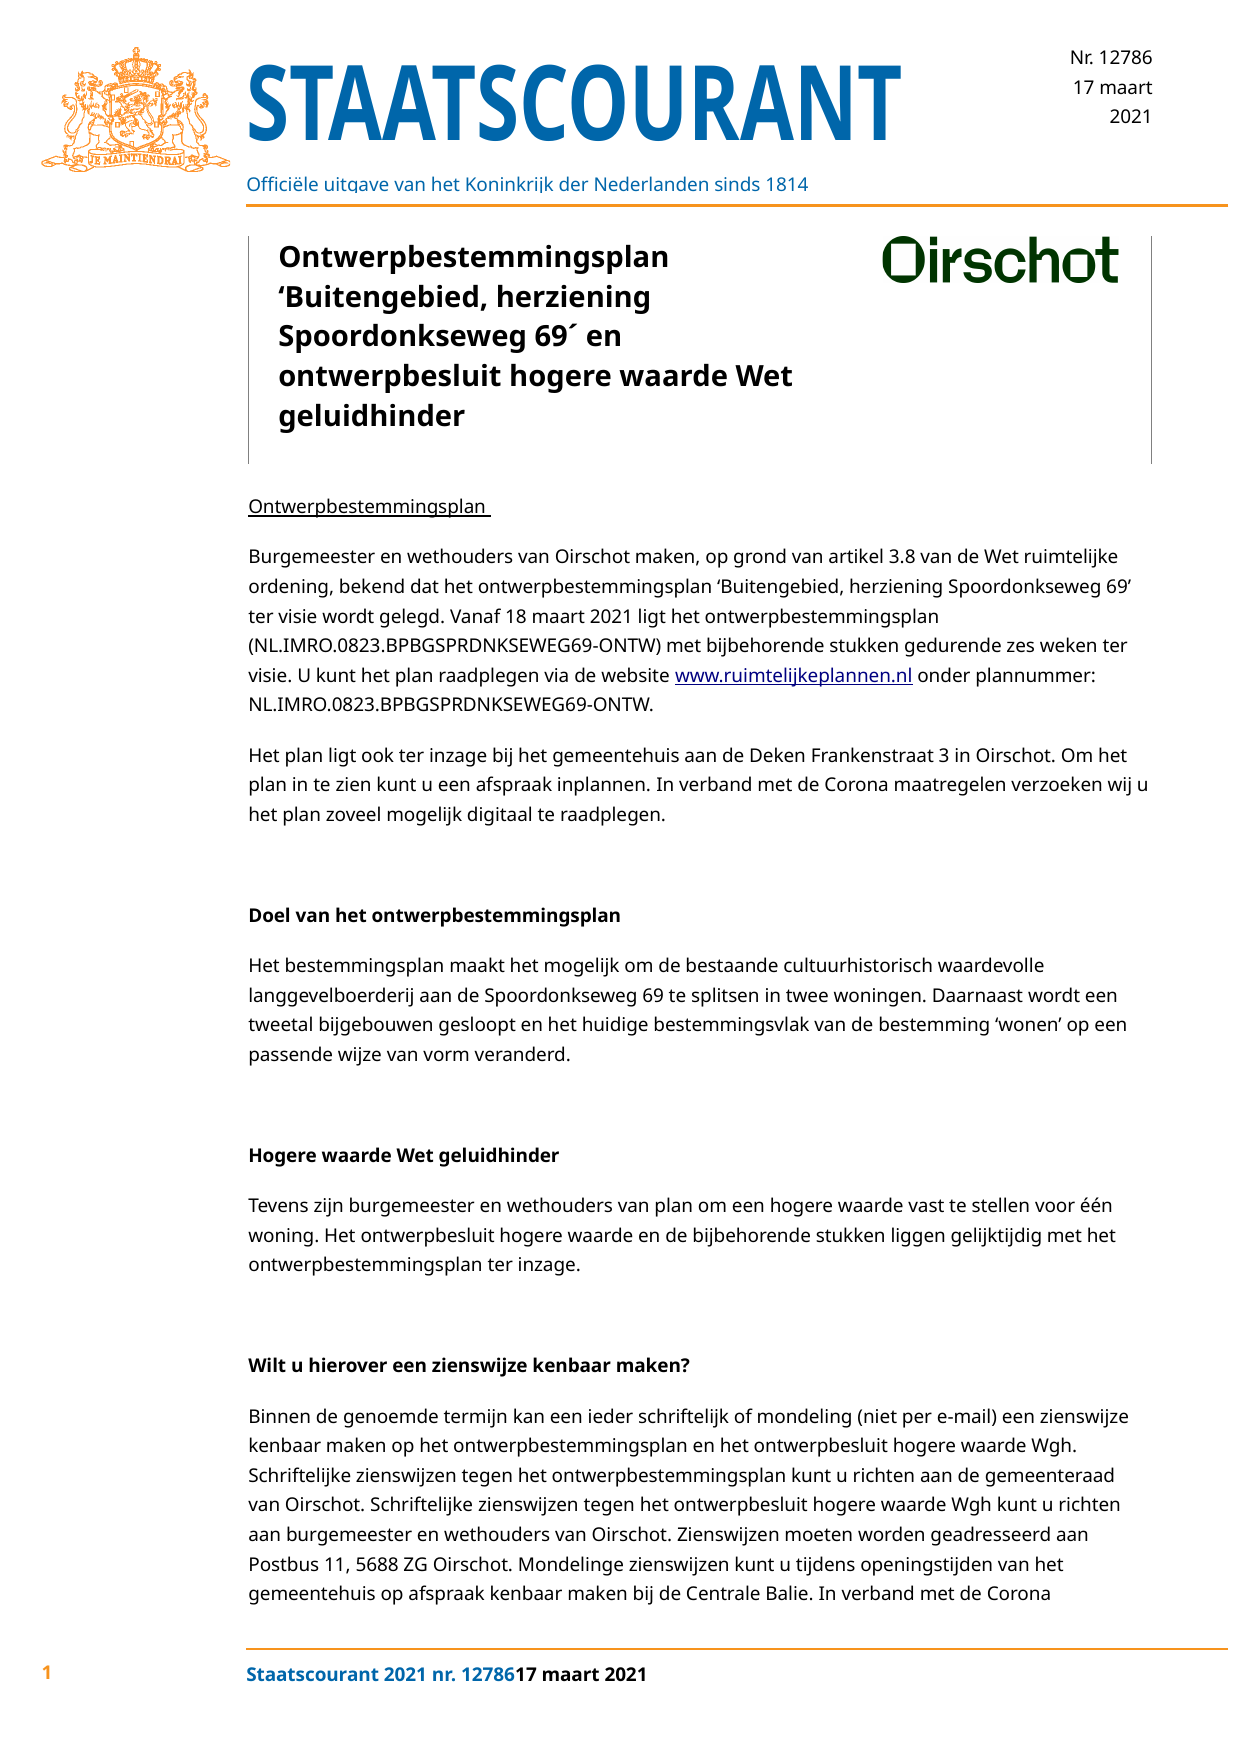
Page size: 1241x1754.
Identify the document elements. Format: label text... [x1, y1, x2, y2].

text Het bestemmingsplan maakt het mogelijk om de bestaande cultuurhistorisch waardevolle langgevelboerderij aan de Spoordonkseweg 69 te splitsen in twee woningen. Daarnaast wordt een tweetal bijgebouwen gesloopt en het huidige bestemmingsvlak van de bestemming ‘wonen’ op een passende wijze van vorm veranderd. [248, 952, 1152, 1067]
picture [41, 47, 231, 172]
text Binnen de genoemde termijn kan een ieder schriftelijk of mondeling (niet per e-mail) een zienswijze kenbaar maken op het ontwerpbestemmingsplan en het ontwerpbesluit hogere waarde Wgh. Schriftelijke zienswijzen tegen het ontwerpbestemmingsplan kunt u richten aan de gemeenteraad van Oirschot. Schriftelijke zienswijzen tegen het ontwerpbesluit hogere waarde Wgh kunt u richten aan burgemeester en wethouders van Oirschot. Zienswijzen moeten worden geadresseerd aan Postbus 11, 5688 ZG Oirschot. Mondelinge zienswijzen kunt u tijdens openingstijden van het gemeentehuis op afspraak kenbaar maken bij de Centrale Balie. In verband met de Corona [248, 1403, 1152, 1606]
text Doel van het ontwerpbestemmingsplan [248, 902, 1152, 928]
picture [882, 236, 1119, 283]
text Burgemeester en wethouders van Oirschot maken, op grond van artikel 3.8 van de Wet ruimtelijke ordening, bekend dat het ontwerpbestemmingsplan ‘Buitengebied, herziening Spoordonkseweg 69’ ter visie wordt gelegd. Vanaf 18 maart 2021 ligt het ontwerpbestemmingsplan (NL.IMRO.0823.BPBGSPRDNKSEWEG69-ONTW) met bijbehorende stukken gedurende zes weken ter visie. U kunt het plan raadplegen via de website www.ruimtelijkeplannen.nl onder plannummer: NL.IMRO.0823.BPBGSPRDNKSEWEG69-ONTW. [248, 544, 1152, 717]
text Het plan ligt ook ter inzage bij het gemeentehuis aan de Deken Frankenstraat 3 in Oirschot. Om het plan in te zien kunt u een afspraak inplannen. In verband met de Corona maatregelen verzoeken wij u het plan zoveel mogelijk digitaal te raadplegen. [248, 742, 1152, 827]
text Hogere waarde Wet geluidhinder [248, 1142, 1152, 1168]
text Wilt u hierover een zienswijze kenbaar maken? [248, 1352, 1152, 1378]
text Ontwerpbestemmingsplan [248, 493, 1152, 519]
text Tevens zijn burgemeester en wethouders van plan om een hogere waarde vast te stellen voor één woning. Het ontwerpbesluit hogere waarde en de bijbehorende stukken liggen gelijktijdig met het ontwerpbestemmingsplan ter inzage. [248, 1192, 1152, 1277]
table_header Ontwerpbestemmingsplan ‘Buitengebied, herziening Spoordonkseweg 69´ en ontwerpbesluit hogere waarde Wet geluidhinder [249, 236, 850, 464]
table_header [850, 236, 1151, 464]
